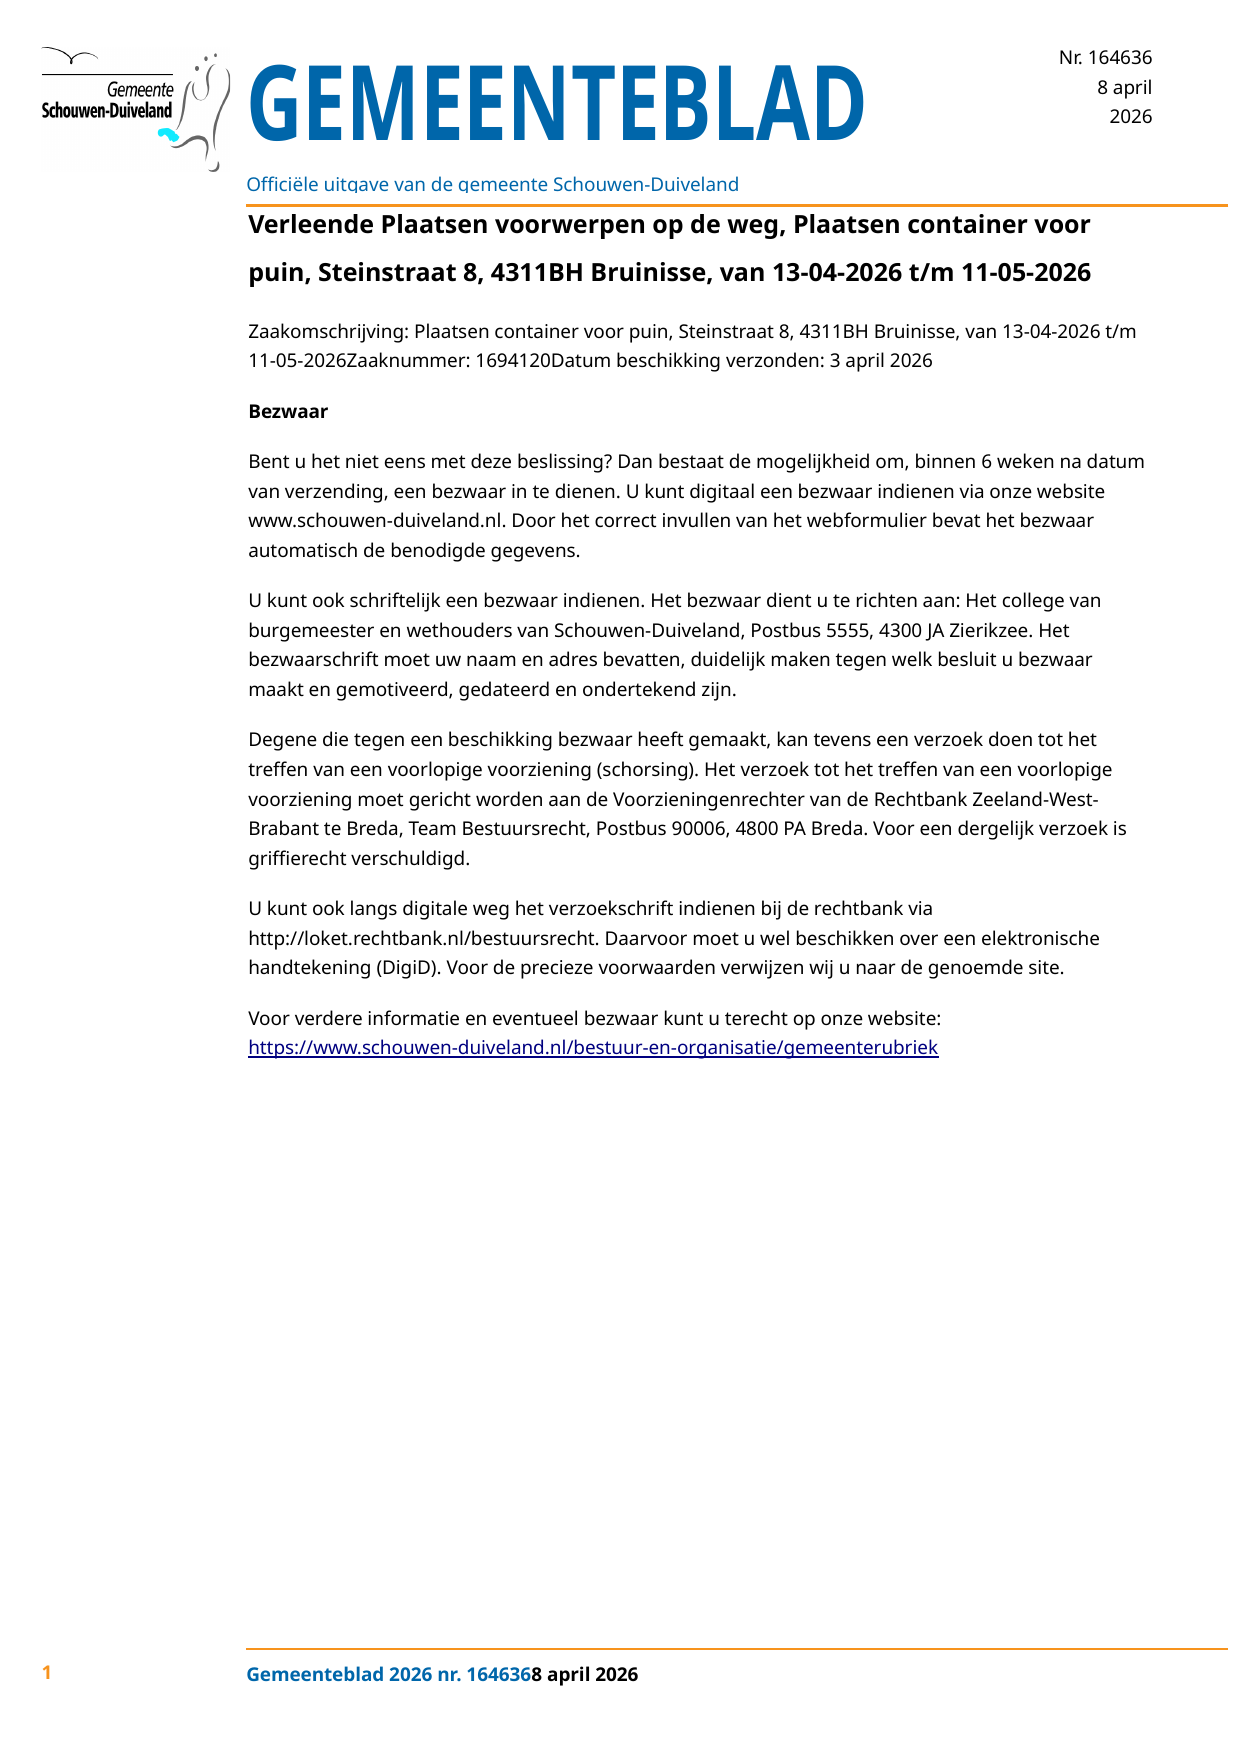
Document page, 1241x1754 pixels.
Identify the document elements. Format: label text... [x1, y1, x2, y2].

text Verleende Plaatsen voorwerpen op de weg, Plaatsen container voor puin, Steinstraat 8, 4311BH Bruinisse, van 13-04-2026 t/m 11-05-2026 [248, 207, 1152, 288]
text Voor verdere informatie en eventueel bezwaar kunt u terecht op onze website: https://www.schouwen-duiveland.nl/bestuur-en-organisatie/gemeenterubriek [248, 1005, 1152, 1060]
text Degene die tegen een beschikking bezwaar heeft gemaakt, kan tevens een verzoek doen tot het treffen van een voorlopige voorziening (schorsing). Het verzoek tot het treffen van een voorlopige voorziening moet gericht worden aan de Voorzieningenrechter van de Rechtbank Zeeland-West-Brabant te Breda, Team Bestuursrecht, Postbus 90006, 4800 PA Breda. Voor een dergelijk verzoek is griffierecht verschuldigd. [248, 727, 1152, 871]
picture [41, 47, 231, 172]
text Zaakomschrijving: Plaatsen container voor puin, Steinstraat 8, 4311BH Bruinisse, van 13-04-2026 t/m 11-05-2026Zaaknummer: 1694120Datum beschikking verzonden: 3 april 2026 [248, 318, 1152, 373]
text Bezwaar [248, 398, 1152, 424]
text Bent u het niet eens met deze beslissing? Dan bestaat de mogelijkheid om, binnen 6 weken na datum van verzending, een bezwaar in te dienen. U kunt digitaal een bezwaar indienen via onze website www.schouwen-duiveland.nl. Door het correct invullen van het webformulier bevat het bezwaar automatisch de benodigde gegevens. [248, 448, 1152, 563]
text U kunt ook schriftelijk een bezwaar indienen. Het bezwaar dient u te richten aan: Het college van burgemeester en wethouders van Schouwen-Duiveland, Postbus 5555, 4300 JA Zierikzee. Het bezwaarschrift moet uw naam en adres bevatten, duidelijk maken tegen welk besluit u bezwaar maakt en gemotiveerd, gedateerd en ondertekend zijn. [248, 587, 1152, 702]
text U kunt ook langs digitale weg het verzoekschrift indienen bij de rechtbank via http://loket.rechtbank.nl/bestuursrecht. Daarvoor moet u wel beschikken over een elektronische handtekening (DigiD). Voor de precieze voorwaarden verwijzen wij u naar de genoemde site. [248, 895, 1152, 980]
